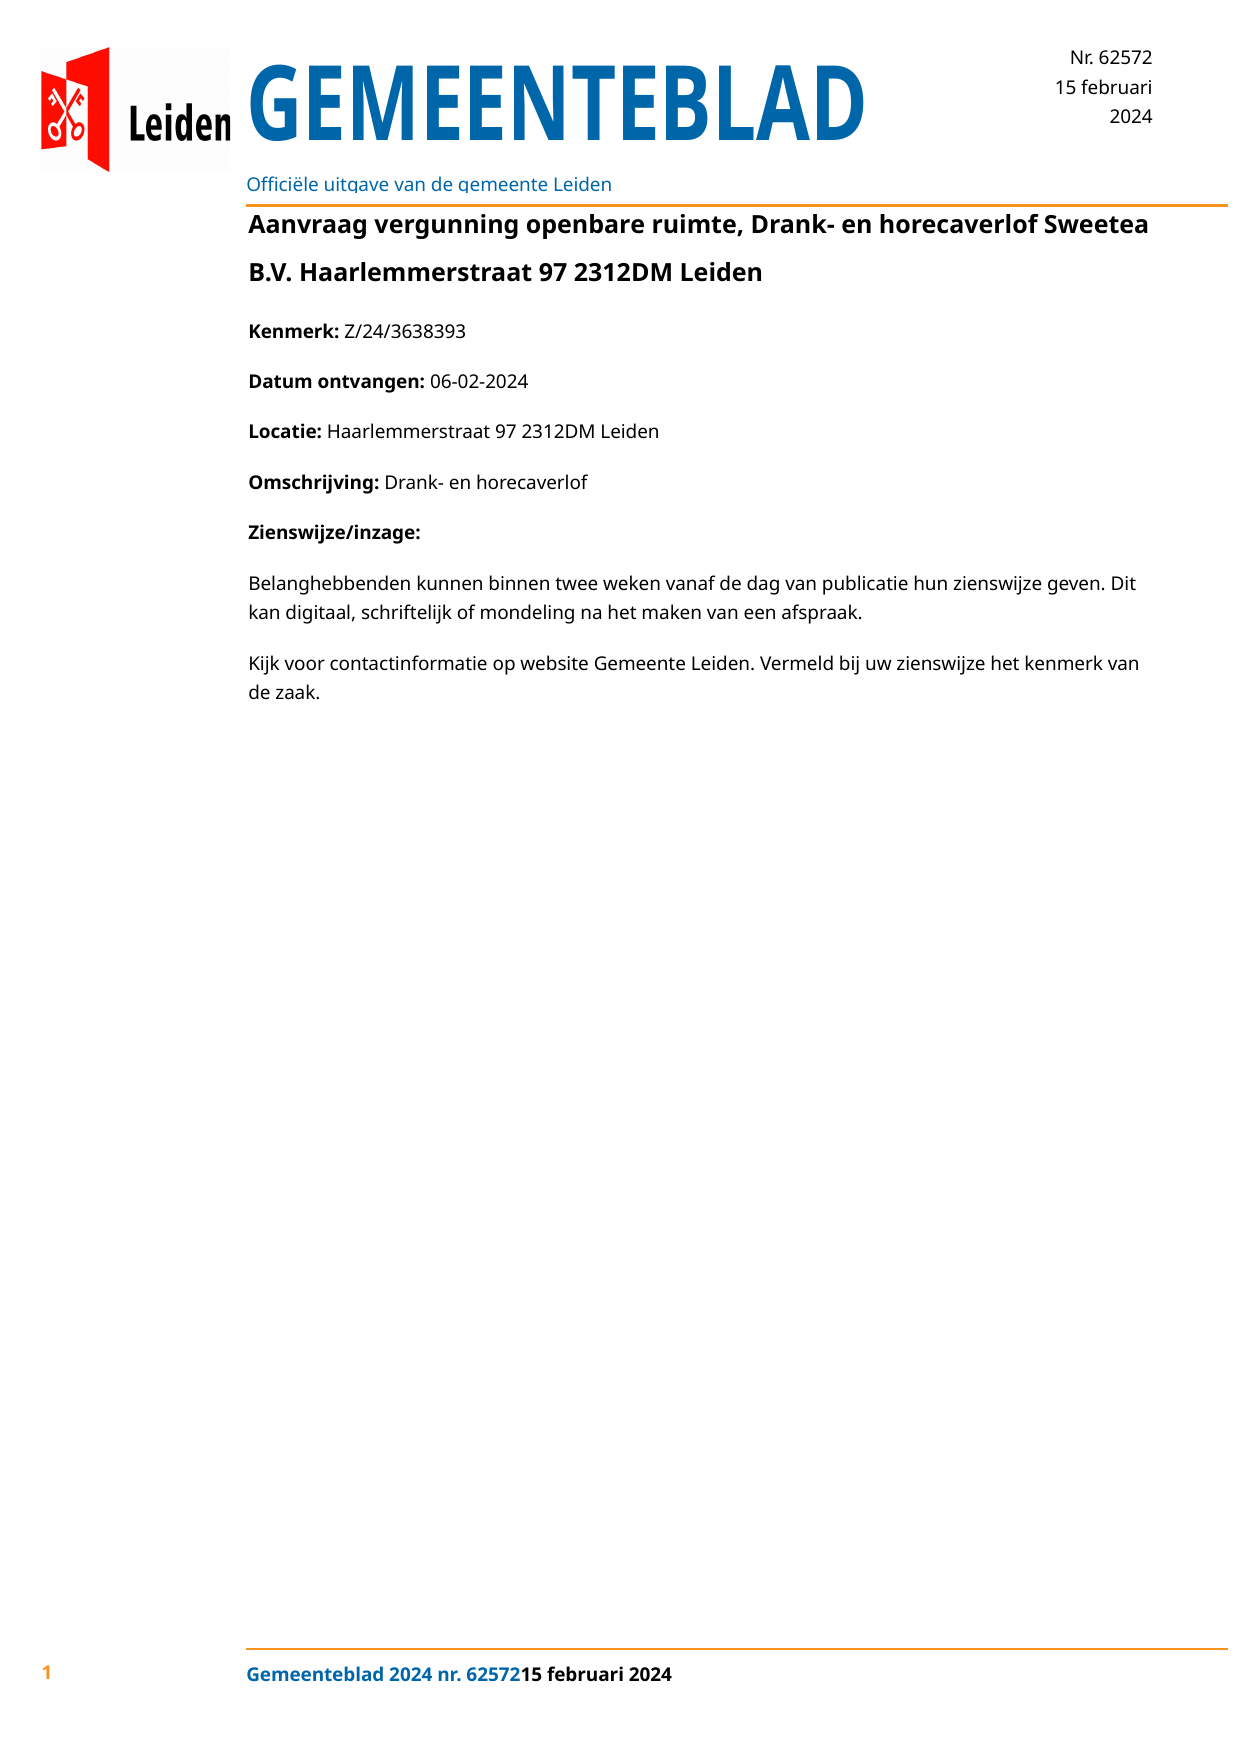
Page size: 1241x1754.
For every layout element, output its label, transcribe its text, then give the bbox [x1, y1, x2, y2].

text Locatie: Haarlemmerstraat 97 2312DM Leiden [248, 419, 1152, 444]
picture [41, 47, 231, 172]
text Aanvraag vergunning openbare ruimte, Drank- en horecaverlof Sweetea B.V. Haarlemmerstraat 97 2312DM Leiden [248, 207, 1152, 288]
text Omschrijving: Drank- en horecaverlof [248, 469, 1152, 495]
text Belanghebbenden kunnen binnen twee weken vanaf de dag van publicatie hun zienswijze geven. Dit kan digitaal, schriftelijk of mondeling na het maken van een afspraak. [248, 570, 1152, 625]
text Kenmerk: Z/24/3638393 [248, 318, 1152, 344]
text Datum ontvangen: 06-02-2024 [248, 368, 1152, 394]
text Kijk voor contactinformatie op website Gemeente Leiden. Vermeld bij uw zienswijze het kenmerk van de zaak. [248, 650, 1152, 705]
text Zienswijze/inzage: [248, 519, 1152, 545]
